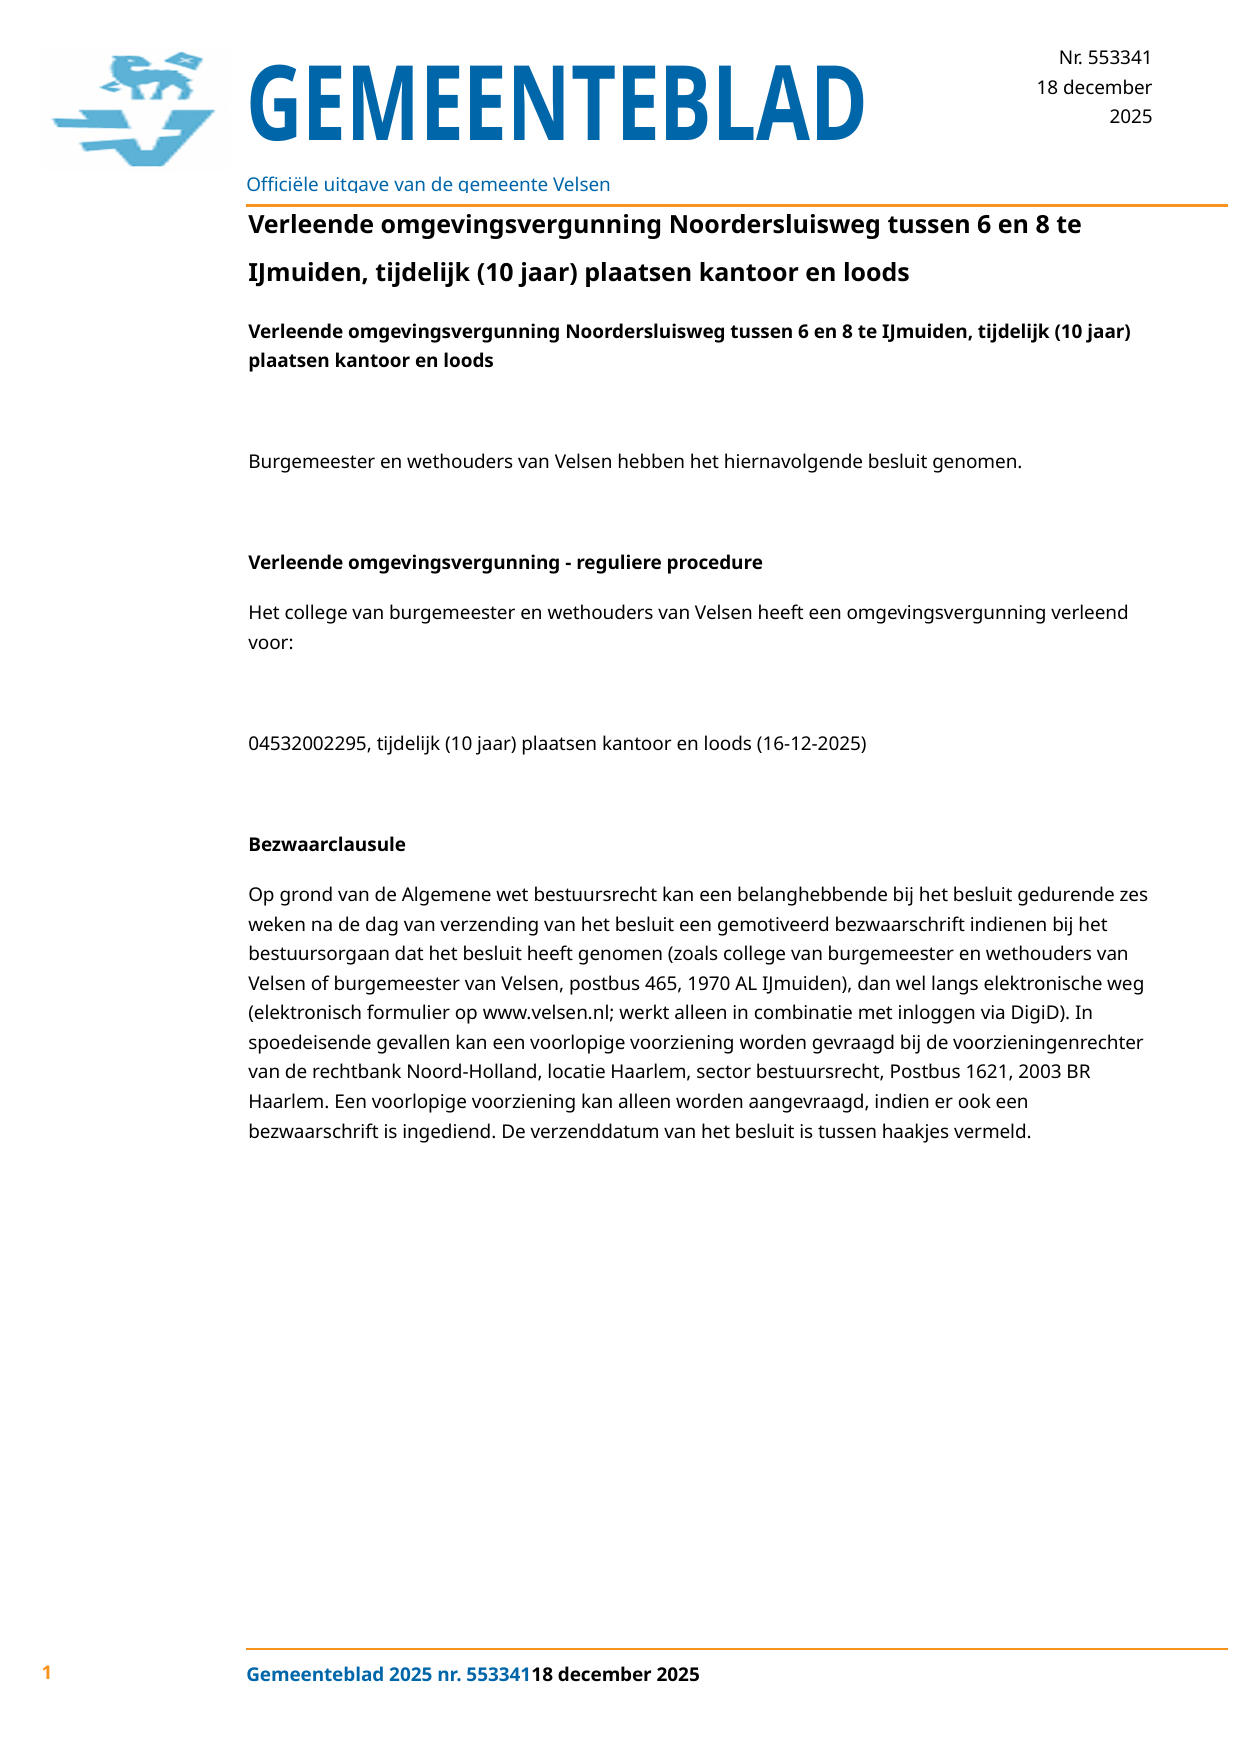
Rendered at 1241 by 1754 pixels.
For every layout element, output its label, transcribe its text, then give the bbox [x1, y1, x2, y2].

text Op grond van de Algemene wet bestuursrecht kan een belanghebbende bij het besluit gedurende zes weken na de dag van verzending van het besluit een gemotiveerd bezwaarschrift indienen bij het bestuursorgaan dat het besluit heeft genomen (zoals college van burgemeester en wethouders van Velsen of burgemeester van Velsen, postbus 465, 1970 AL IJmuiden), dan wel langs elektronische weg (elektronisch formulier op www.velsen.nl; werkt alleen in combinatie met inloggen via DigiD). In spoedeisende gevallen kan een voorlopige voorziening worden gevraagd bij de voorzieningenrechter van de rechtbank Noord-Holland, locatie Haarlem, sector bestuursrecht, Postbus 1621, 2003 BR Haarlem. Een voorlopige voorziening kan alleen worden aangevraagd, indien er ook een bezwaarschrift is ingediend. De verzenddatum van het besluit is tussen haakjes vermeld. [248, 881, 1152, 1144]
text Het college van burgemeester en wethouders van Velsen heeft een omgevingsvergunning verleend voor: [248, 599, 1152, 655]
text Burgemeester en wethouders van Velsen hebben het hiernavolgende besluit genomen. [248, 448, 1152, 474]
text Verleende omgevingsvergunning - reguliere procedure [248, 549, 1152, 575]
text Verleende omgevingsvergunning Noordersluisweg tussen 6 en 8 te IJmuiden, tijdelijk (10 jaar) plaatsen kantoor en loods [248, 318, 1152, 373]
text Bezwaarclausule [248, 831, 1152, 857]
text Verleende omgevingsvergunning Noordersluisweg tussen 6 en 8 te IJmuiden, tijdelijk (10 jaar) plaatsen kantoor en loods [248, 207, 1152, 288]
text 04532002295, tijdelijk (10 jaar) plaatsen kantoor en loods (16-12-2025) [248, 730, 1152, 756]
picture [41, 47, 231, 172]
